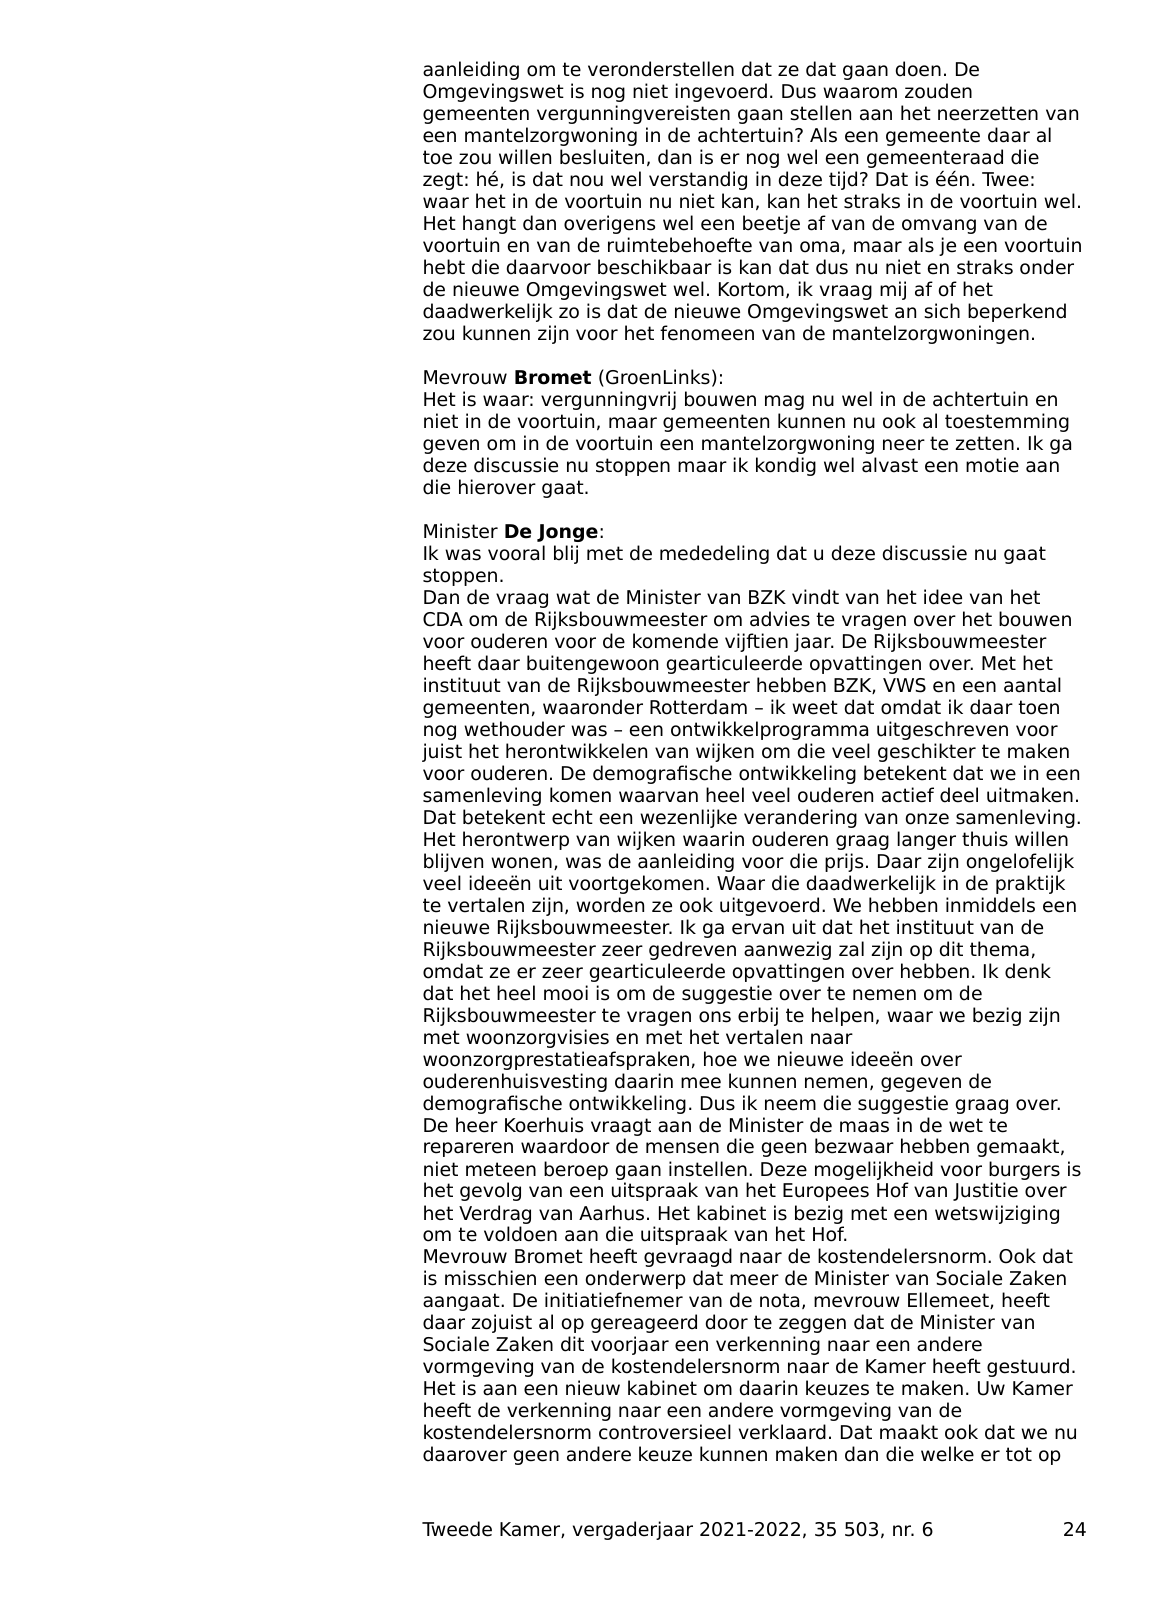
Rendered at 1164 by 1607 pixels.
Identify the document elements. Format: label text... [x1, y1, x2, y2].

text De heer Koerhuis vraagt aan de Minister de maas in de wet te repareren waardoor de mensen die geen bezwaar hebben gemaakt, niet meteen beroep gaan instellen. Deze mogelijkheid voor burgers is het gevolg van een uitspraak van het Europees Hof van Justitie over het Verdrag van Aarhus. Het kabinet is bezig met een wetswijziging om te voldoen aan die uitspraak van het Hof. [422, 1114, 1087, 1246]
text Ik was vooral blij met de mededeling dat u deze discussie nu gaat stoppen. [422, 543, 1087, 587]
text Mevrouw Bromet (GroenLinks): [422, 367, 1087, 389]
text Dan de vraag wat de Minister van BZK vindt van het idee van het CDA om de Rijksbouwmeester om advies te vragen over het bouwen voor ouderen voor de komende vijftien jaar. De Rijksbouwmeester heeft daar buitengewoon gearticuleerde opvattingen over. Met het instituut van de Rijksbouwmeester hebben BZK, VWS en een aantal gemeenten, waaronder Rotterdam – ik weet dat omdat ik daar toen nog wethouder was – een ontwikkelprogramma uitgeschreven voor juist het herontwikkelen van wijken om die veel geschikter te maken voor ouderen. De demografische ontwikkeling betekent dat we in een samenleving komen waarvan heel veel ouderen actief deel uitmaken. Dat betekent echt een wezenlijke verandering van onze samenleving. Het herontwerp van wijken waarin ouderen graag langer thuis willen blijven wonen, was de aanleiding voor die prijs. Daar zijn ongelofelijk veel ideeën uit voortgekomen. Waar die daadwerkelijk in de praktijk te vertalen zijn, worden ze ook uitgevoerd. We hebben inmiddels een nieuwe Rijksbouwmeester. Ik ga ervan uit dat het instituut van de Rijksbouwmeester zeer gedreven aanwezig zal zijn op dit thema, omdat ze er zeer gearticuleerde opvattingen over hebben. Ik denk dat het heel mooi is om de suggestie over te nemen om de Rijksbouwmeester te vragen ons erbij te helpen, waar we bezig zijn met woonzorgvisies en met het vertalen naar woonzorgprestatieafspraken, hoe we nieuwe ideeën over ouderenhuisvesting daarin mee kunnen nemen, gegeven de demografische ontwikkeling. Dus ik neem die suggestie graag over. [422, 587, 1087, 1114]
text Mevrouw Bromet heeft gevraagd naar de kostendelersnorm. Ook dat is misschien een onderwerp dat meer de Minister van Sociale Zaken aangaat. De initiatiefnemer van de nota, mevrouw Ellemeet, heeft daar zojuist al op gereageerd door te zeggen dat de Minister van Sociale Zaken dit voorjaar een verkenning naar een andere vormgeving van de kostendelersnorm naar de Kamer heeft gestuurd. Het is aan een nieuw kabinet om daarin keuzes te maken. Uw Kamer heeft de verkenning naar een andere vormgeving van de kostendelersnorm controversieel verklaard. Dat maakt ook dat we nu daarover geen andere keuze kunnen maken dan die welke er tot op [422, 1246, 1087, 1466]
text aanleiding om te veronderstellen dat ze dat gaan doen. De Omgevingswet is nog niet ingevoerd. Dus waarom zouden gemeenten vergunningvereisten gaan stellen aan het neerzetten van een mantelzorgwoning in de achtertuin? Als een gemeente daar al toe zou willen besluiten, dan is er nog wel een gemeenteraad die zegt: hé, is dat nou wel verstandig in deze tijd? Dat is één. Twee: waar het in de voortuin nu niet kan, kan het straks in de voortuin wel. Het hangt dan overigens wel een beetje af van de omvang van de voortuin en van de ruimtebehoefte van oma, maar als je een voortuin hebt die daarvoor beschikbaar is kan dat dus nu niet en straks onder de nieuwe Omgevingswet wel. Kortom, ik vraag mij af of het daadwerkelijk zo is dat de nieuwe Omgevingswet an sich beperkend zou kunnen zijn voor het fenomeen van de mantelzorgwoningen. [422, 59, 1087, 345]
text Minister De Jonge: [422, 521, 1087, 543]
text Het is waar: vergunningvrij bouwen mag nu wel in de achtertuin en niet in de voortuin, maar gemeenten kunnen nu ook al toestemming geven om in de voortuin een mantelzorgwoning neer te zetten. Ik ga deze discussie nu stoppen maar ik kondig wel alvast een motie aan die hierover gaat. [422, 389, 1087, 499]
